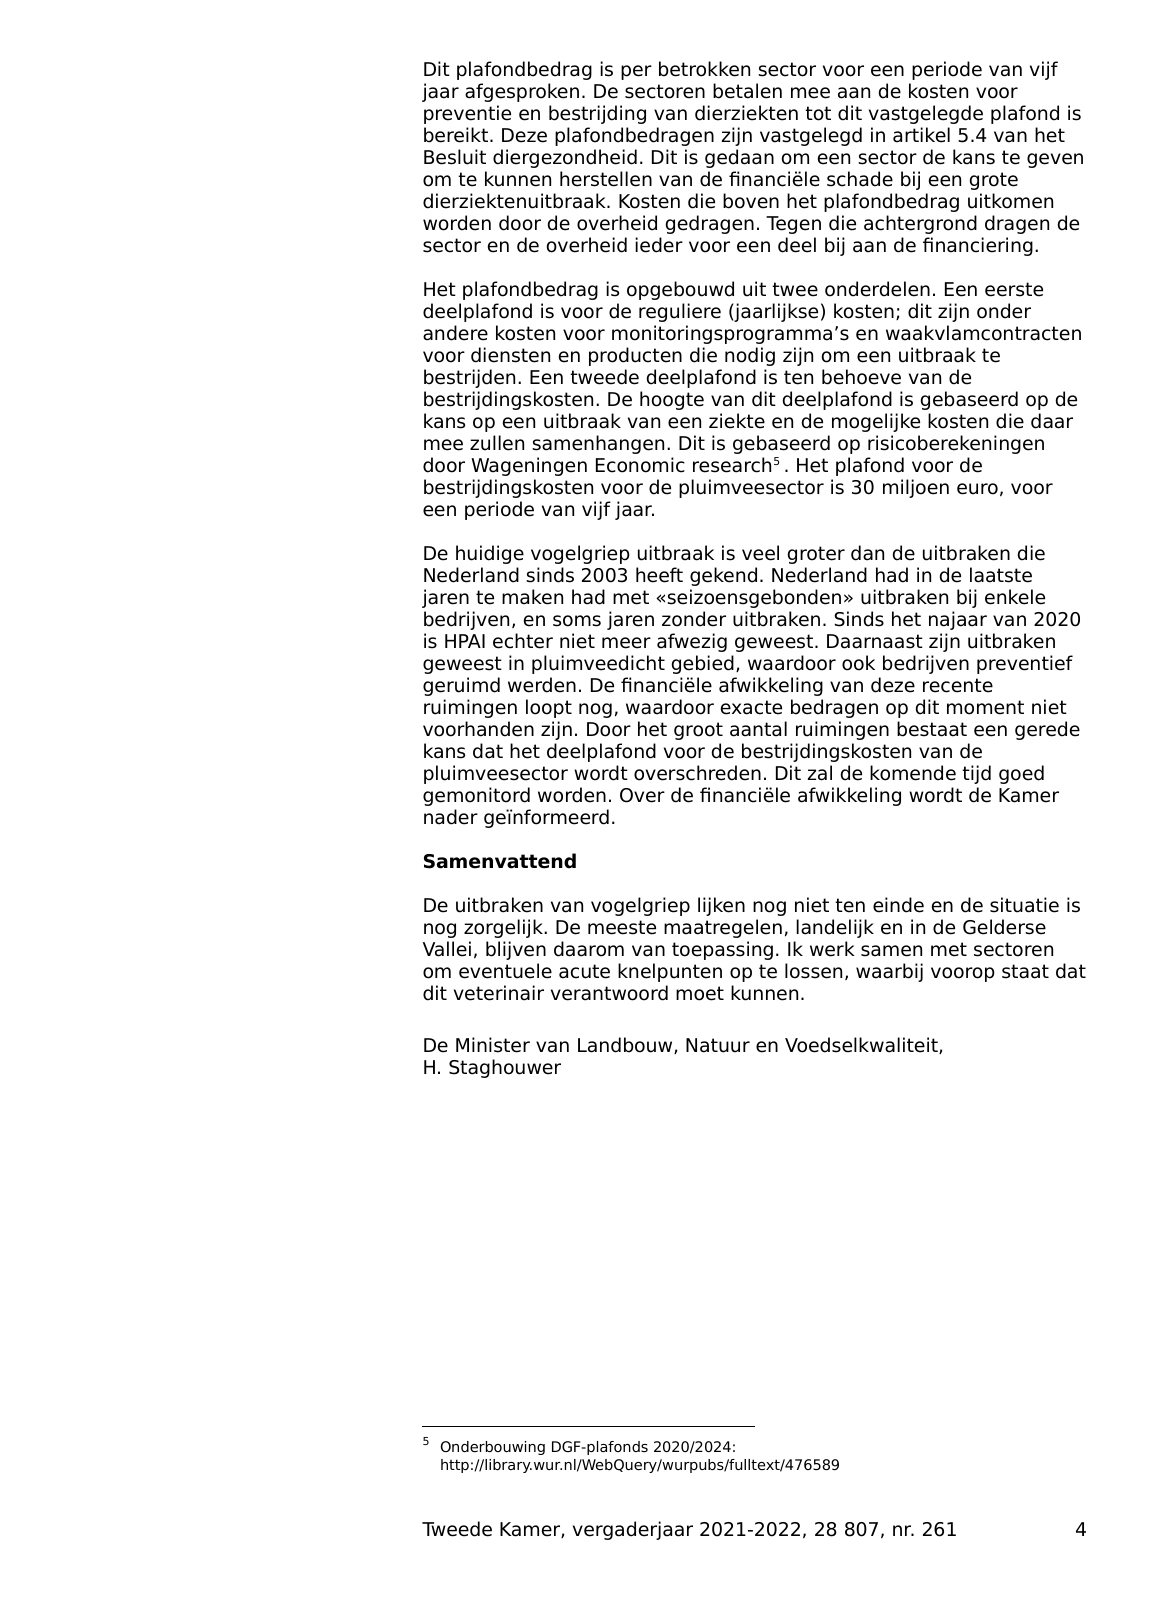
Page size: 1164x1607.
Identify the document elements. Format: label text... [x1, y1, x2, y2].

text Dit plafondbedrag is per betrokken sector voor een periode van vijf jaar afgesproken. De sectoren betalen mee aan de kosten voor preventie en bestrijding van dierziekten tot dit vastgelegde plafond is bereikt. Deze plafondbedragen zijn vastgelegd in artikel 5.4 van het Besluit diergezondheid. Dit is gedaan om een sector de kans te geven om te kunnen herstellen van de financiële schade bij een grote dierziektenuitbraak. Kosten die boven het plafondbedrag uitkomen worden door de overheid gedragen. Tegen die achtergrond dragen de sector en de overheid ieder voor een deel bij aan de financiering. [422, 59, 1087, 257]
subtitle Samenvattend [422, 851, 1087, 873]
text Onderbouwing DGF-plafonds 2020/2024: http://library.wur.nl/WebQuery/wurpubs/fulltext/476589 [422, 1435, 1087, 1474]
text De uitbraken van vogelgriep lijken nog niet ten einde en de situatie is nog zorgelijk. De meeste maatregelen, landelijk en in de Gelderse Vallei, blijven daarom van toepassing. Ik werk samen met sectoren om eventuele acute knelpunten op te lossen, waarbij voorop staat dat dit veterinair verantwoord moet kunnen. [422, 895, 1087, 1005]
text Het plafondbedrag is opgebouwd uit twee onderdelen. Een eerste deelplafond is voor de reguliere (jaarlijkse) kosten; dit zijn onder andere kosten voor monitoringsprogramma’s en waakvlamcontracten voor diensten en producten die nodig zijn om een uitbraak te bestrijden. Een tweede deelplafond is ten behoeve van de bestrijdingskosten. De hoogte van dit deelplafond is gebaseerd op de kans op een uitbraak van een ziekte en de mogelijke kosten die daar mee zullen samenhangen. Dit is gebaseerd op risicoberekeningen door Wageningen Economic research. Het plafond voor de bestrijdingskosten voor de pluimveesector is 30 miljoen euro, voor een periode van vijf jaar. [422, 279, 1087, 521]
text De Minister van Landbouw, Natuur en Voedselkwaliteit, H. Staghouwer [422, 1035, 1087, 1079]
text De huidige vogelgriep uitbraak is veel groter dan de uitbraken die Nederland sinds 2003 heeft gekend. Nederland had in de laatste jaren te maken had met «seizoensgebonden» uitbraken bij enkele bedrijven, en soms jaren zonder uitbraken. Sinds het najaar van 2020 is HPAI echter niet meer afwezig geweest. Daarnaast zijn uitbraken geweest in pluimveedicht gebied, waardoor ook bedrijven preventief geruimd werden. De financiële afwikkeling van deze recente ruimingen loopt nog, waardoor exacte bedragen op dit moment niet voorhanden zijn. Door het groot aantal ruimingen bestaat een gerede kans dat het deelplafond voor de bestrijdingskosten van de pluimveesector wordt overschreden. Dit zal de komende tijd goed gemonitord worden. Over de financiële afwikkeling wordt de Kamer nader geïnformeerd. [422, 543, 1087, 829]
